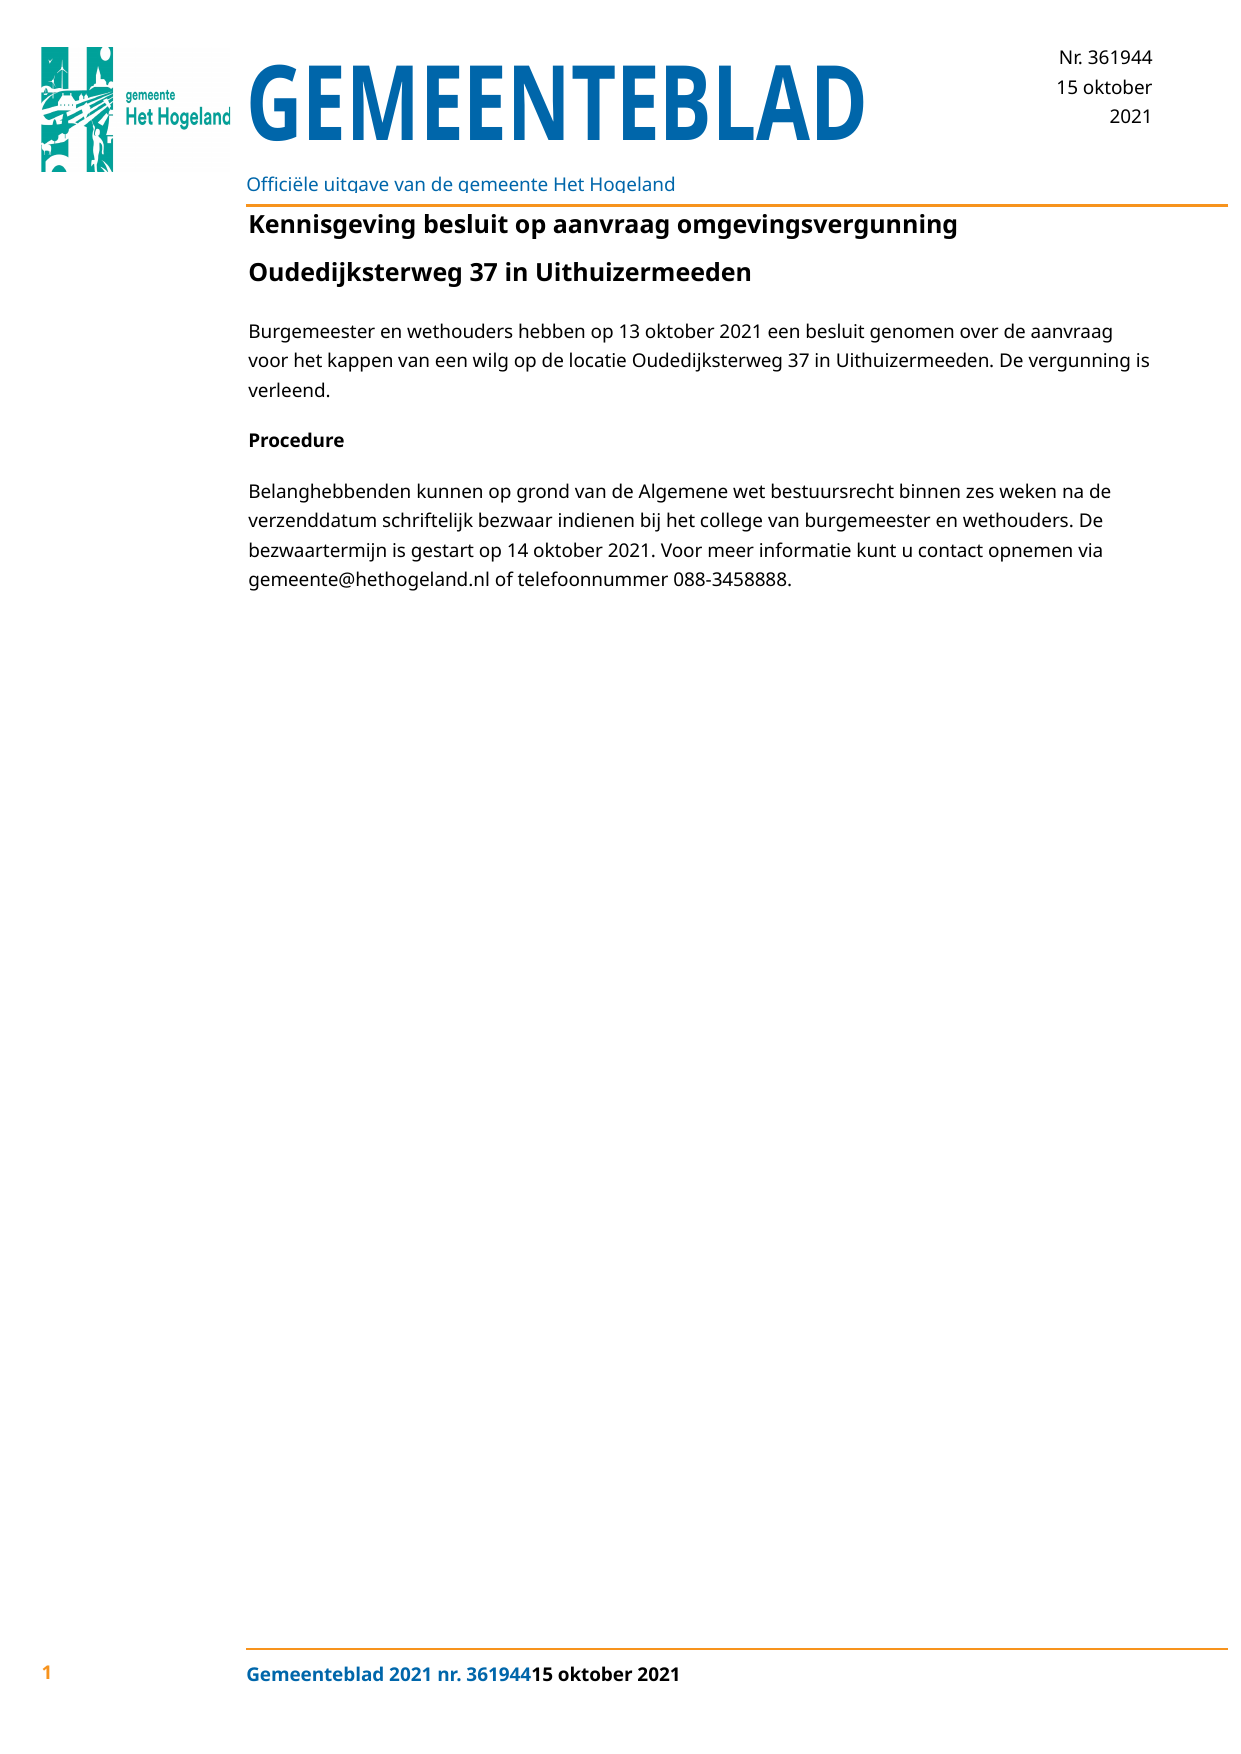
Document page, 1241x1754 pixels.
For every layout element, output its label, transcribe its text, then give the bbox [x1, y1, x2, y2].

picture [41, 47, 231, 172]
text Kennisgeving besluit op aanvraag omgevingsvergunning Oudedijksterweg 37 in Uithuizermeeden [248, 207, 1152, 288]
text Belanghebbenden kunnen op grond van de Algemene wet bestuursrecht binnen zes weken na de verzenddatum schriftelijk bezwaar indienen bij het college van burgemeester en wethouders. De bezwaartermijn is gestart op 14 oktober 2021. Voor meer informatie kunt u contact opnemen via gemeente@hethogeland.nl of telefoonnummer 088-3458888. [248, 478, 1152, 592]
text Burgemeester en wethouders hebben op 13 oktober 2021 een besluit genomen over de aanvraag voor het kappen van een wilg op de locatie Oudedijksterweg 37 in Uithuizermeeden. De vergunning is verleend. [248, 318, 1152, 403]
text Procedure [248, 427, 1152, 453]
